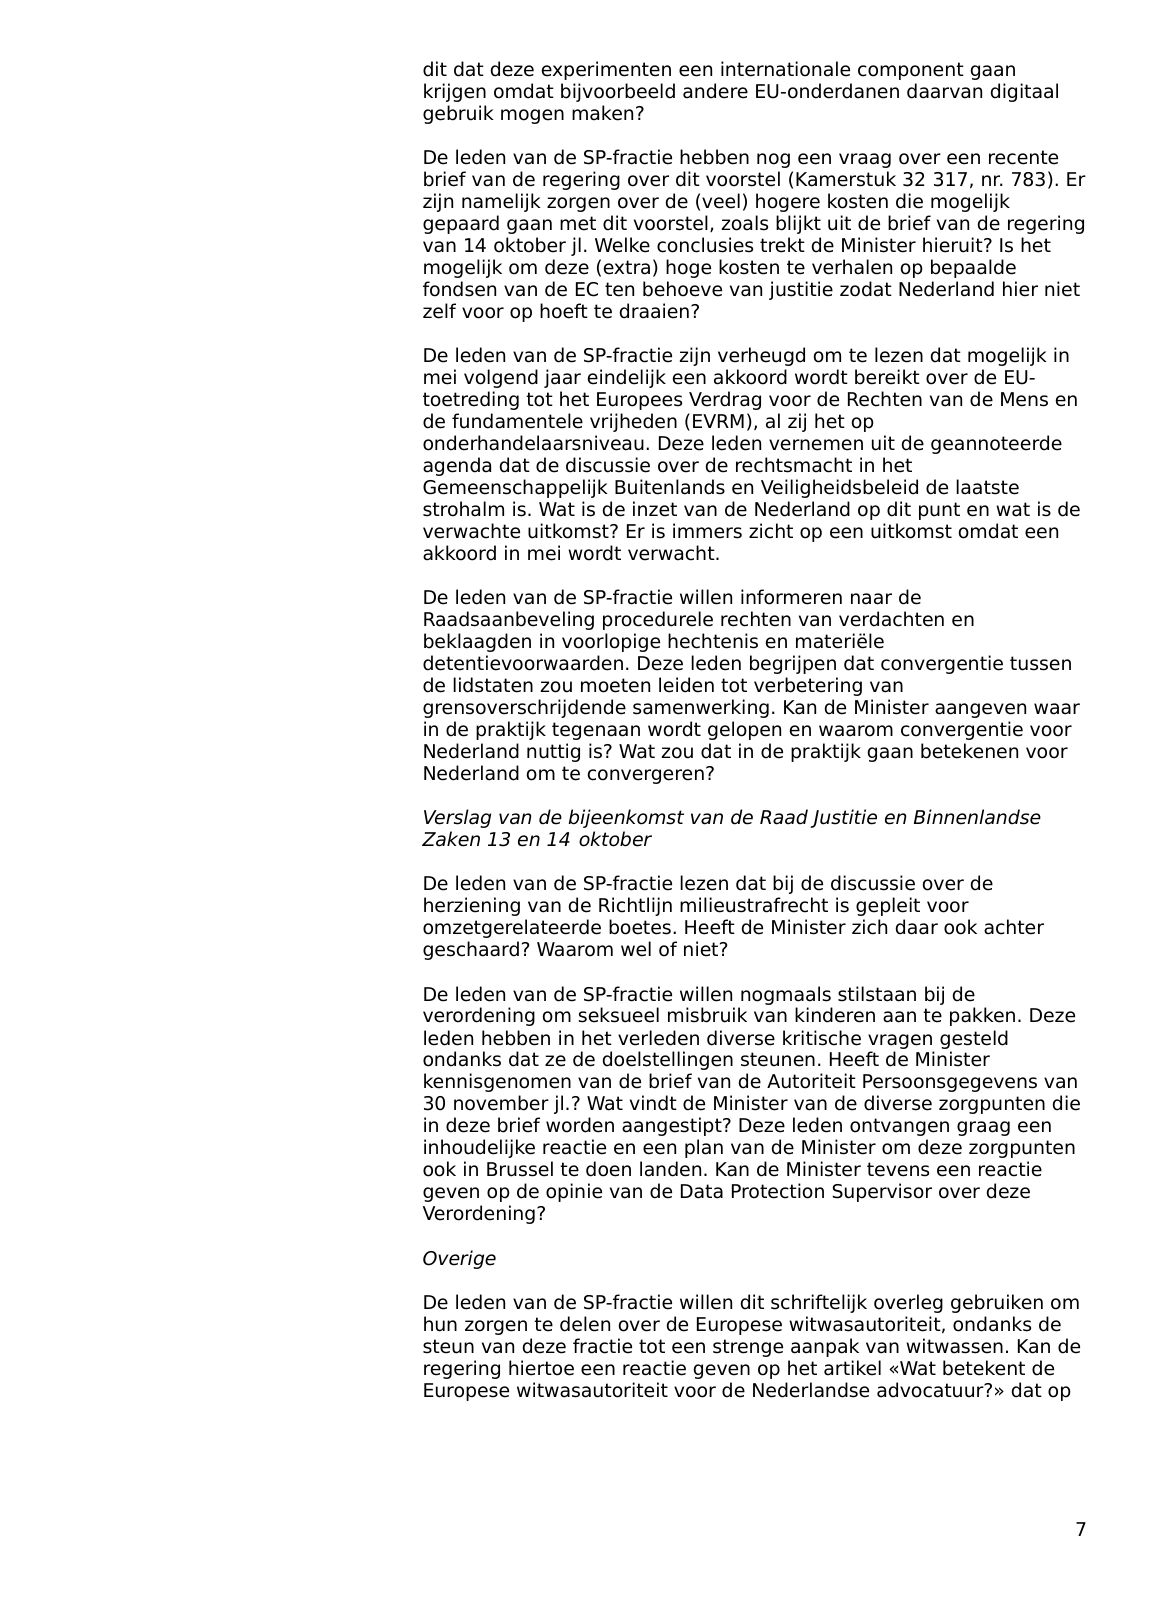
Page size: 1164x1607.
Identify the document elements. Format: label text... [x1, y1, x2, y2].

text De leden van de SP-fractie willen dit schriftelijk overleg gebruiken om hun zorgen te delen over de Europese witwasautoriteit, ondanks de steun van deze fractie tot een strenge aanpak van witwassen. Kan de regering hiertoe een reactie geven op het artikel «Wat betekent de Europese witwasautoriteit voor de Nederlandse advocatuur?» dat op [422, 1292, 1087, 1401]
text dit dat deze experimenten een internationale component gaan krijgen omdat bijvoorbeeld andere EU-onderdanen daarvan digitaal gebruik mogen maken? [422, 59, 1087, 125]
subtitle Verslag van de bijeenkomst van de Raad Justitie en Binnenlandse Zaken 13 en 14 oktober [422, 807, 1087, 851]
text De leden van de SP-fractie lezen dat bij de discussie over de herziening van de Richtlijn milieustrafrecht is gepleit voor omzetgerelateerde boetes. Heeft de Minister zich daar ook achter geschaard? Waarom wel of niet? [422, 873, 1087, 961]
text De leden van de SP-fractie zijn verheugd om te lezen dat mogelijk in mei volgend jaar eindelijk een akkoord wordt bereikt over de EU-toetreding tot het Europees Verdrag voor de Rechten van de Mens en de fundamentele vrijheden (EVRM), al zij het op onderhandelaarsniveau. Deze leden vernemen uit de geannoteerde agenda dat de discussie over de rechtsmacht in het Gemeenschappelijk Buitenlands en Veiligheidsbeleid de laatste strohalm is. Wat is de inzet van de Nederland op dit punt en wat is de verwachte uitkomst? Er is immers zicht op een uitkomst omdat een akkoord in mei wordt verwacht. [422, 345, 1087, 565]
text De leden van de SP-fractie willen informeren naar de Raadsaanbeveling procedurele rechten van verdachten en beklaagden in voorlopige hechtenis en materiële detentievoorwaarden. Deze leden begrijpen dat convergentie tussen de lidstaten zou moeten leiden tot verbetering van grensoverschrijdende samenwerking. Kan de Minister aangeven waar in de praktijk tegenaan wordt gelopen en waarom convergentie voor Nederland nuttig is? Wat zou dat in de praktijk gaan betekenen voor Nederland om te convergeren? [422, 587, 1087, 785]
text De leden van de SP-fractie willen nogmaals stilstaan bij de verordening om seksueel misbruik van kinderen aan te pakken. Deze leden hebben in het verleden diverse kritische vragen gesteld ondanks dat ze de doelstellingen steunen. Heeft de Minister kennisgenomen van de brief van de Autoriteit Persoonsgegevens van 30 november jl.? Wat vindt de Minister van de diverse zorgpunten die in deze brief worden aangestipt? Deze leden ontvangen graag een inhoudelijke reactie en een plan van de Minister om deze zorgpunten ook in Brussel te doen landen. Kan de Minister tevens een reactie geven op de opinie van de Data Protection Supervisor over deze Verordening? [422, 983, 1087, 1225]
text De leden van de SP-fractie hebben nog een vraag over een recente brief van de regering over dit voorstel (Kamerstuk 32 317, nr. 783). Er zijn namelijk zorgen over de (veel) hogere kosten die mogelijk gepaard gaan met dit voorstel, zoals blijkt uit de brief van de regering van 14 oktober jl. Welke conclusies trekt de Minister hieruit? Is het mogelijk om deze (extra) hoge kosten te verhalen op bepaalde fondsen van de EC ten behoeve van justitie zodat Nederland hier niet zelf voor op hoeft te draaien? [422, 147, 1087, 323]
subtitle Overige [422, 1247, 1087, 1269]
